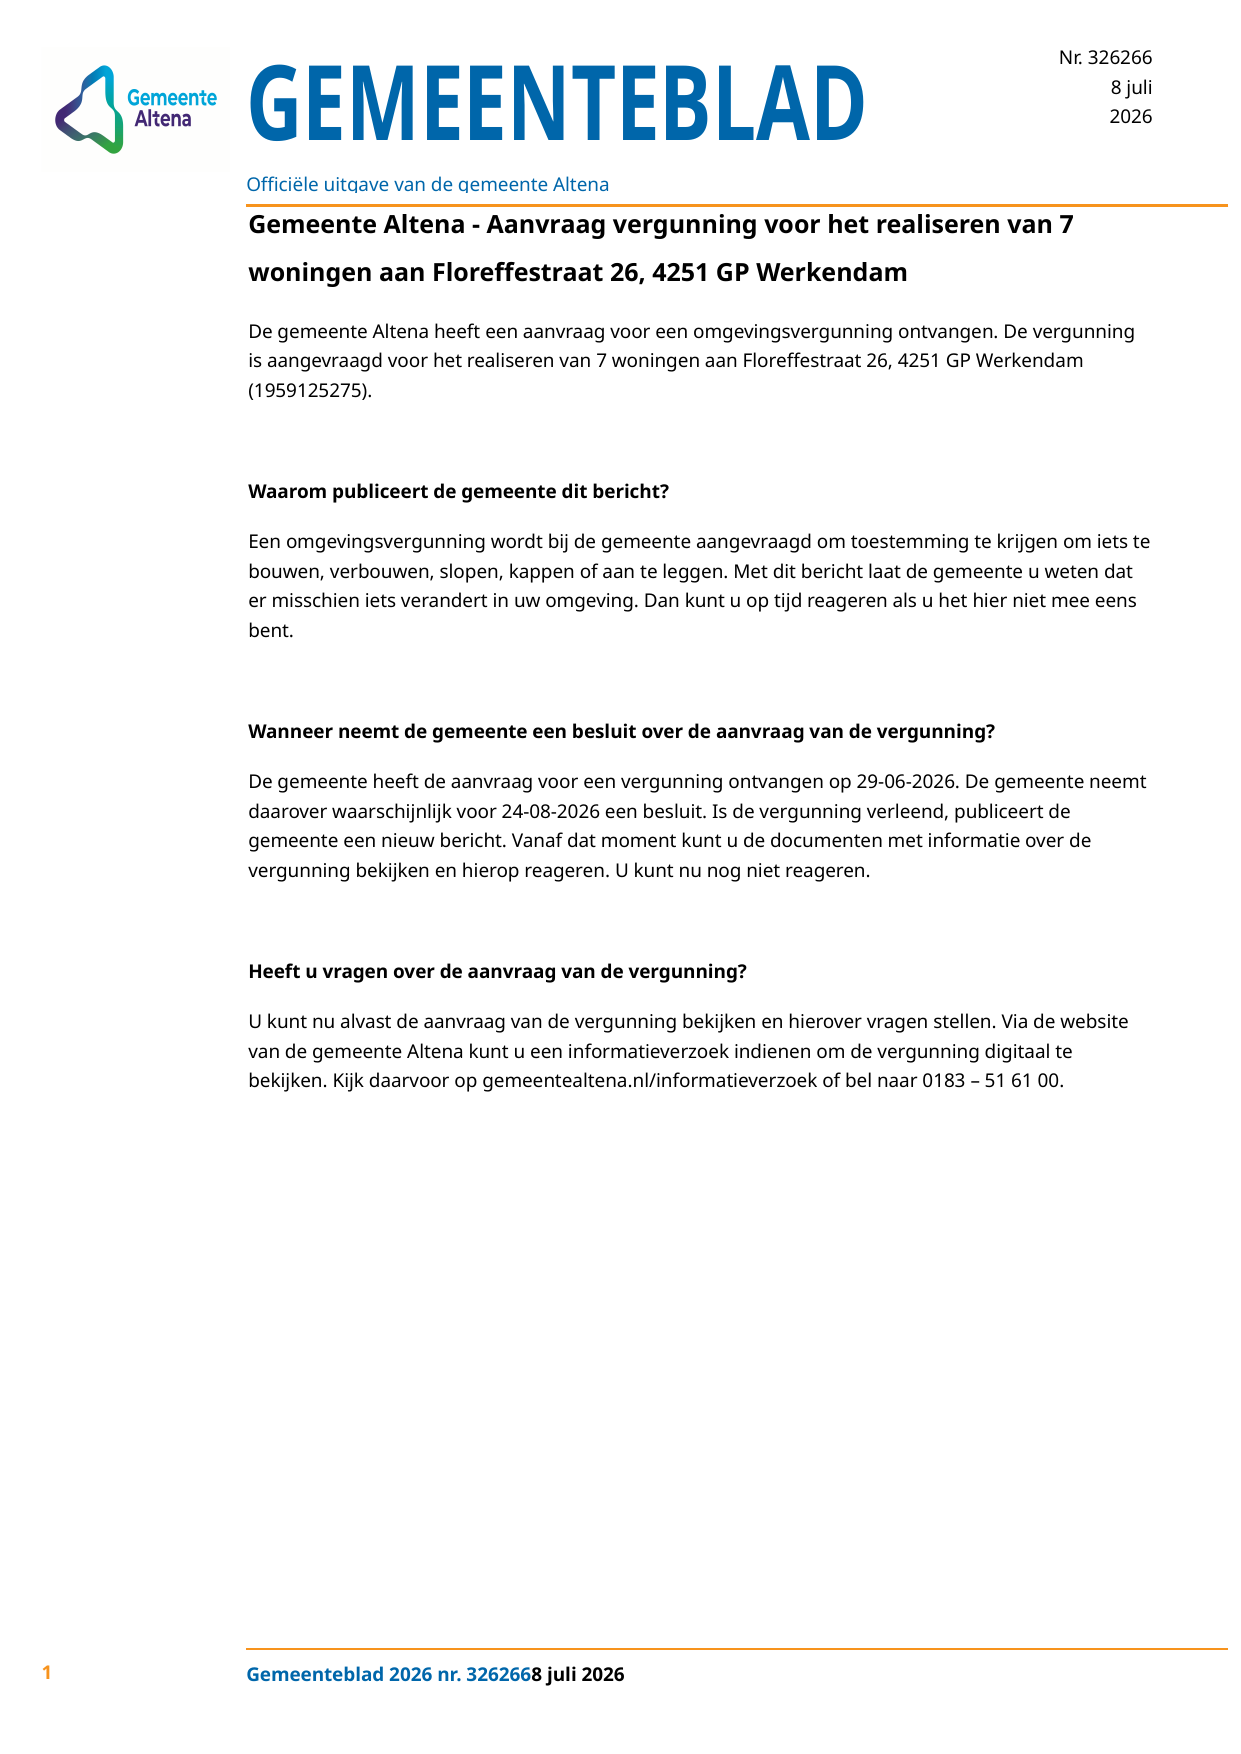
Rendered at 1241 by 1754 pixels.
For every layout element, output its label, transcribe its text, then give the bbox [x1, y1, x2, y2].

text De gemeente heeft de aanvraag voor een vergunning ontvangen op 29-06-2026. De gemeente neemt daarover waarschijnlijk voor 24-08-2026 een besluit. Is de vergunning verleend, publiceert de gemeente een nieuw bericht. Vanaf dat moment kunt u de documenten met informatie over de vergunning bekijken en hierop reageren. U kunt nu nog niet reageren. [248, 768, 1152, 883]
text Gemeente Altena - Aanvraag vergunning voor het realiseren van 7 woningen aan Floreffestraat 26, 4251 GP Werkendam [248, 207, 1152, 288]
text Heeft u vragen over de aanvraag van de vergunning? [248, 958, 1152, 984]
text Waarom publiceert de gemeente dit bericht? [248, 478, 1152, 504]
text U kunt nu alvast de aanvraag van de vergunning bekijken en hierover vragen stellen. Via de website van de gemeente Altena kunt u een informatieverzoek indienen om de vergunning digitaal te bekijken. Kijk daarvoor op gemeentealtena.nl/informatieverzoek of bel naar 0183 – 51 61 00. [248, 1008, 1152, 1093]
text Wanneer neemt de gemeente een besluit over de aanvraag van de vergunning? [248, 718, 1152, 744]
text De gemeente Altena heeft een aanvraag voor een omgevingsvergunning ontvangen. De vergunning is aangevraagd voor het realiseren van 7 woningen aan Floreffestraat 26, 4251 GP Werkendam (1959125275). [248, 318, 1152, 403]
text Een omgevingsvergunning wordt bij de gemeente aangevraagd om toestemming te krijgen om iets te bouwen, verbouwen, slopen, kappen of aan te leggen. Met dit bericht laat de gemeente u weten dat er misschien iets verandert in uw omgeving. Dan kunt u op tijd reageren als u het hier niet mee eens bent. [248, 528, 1152, 643]
picture [41, 47, 231, 172]
